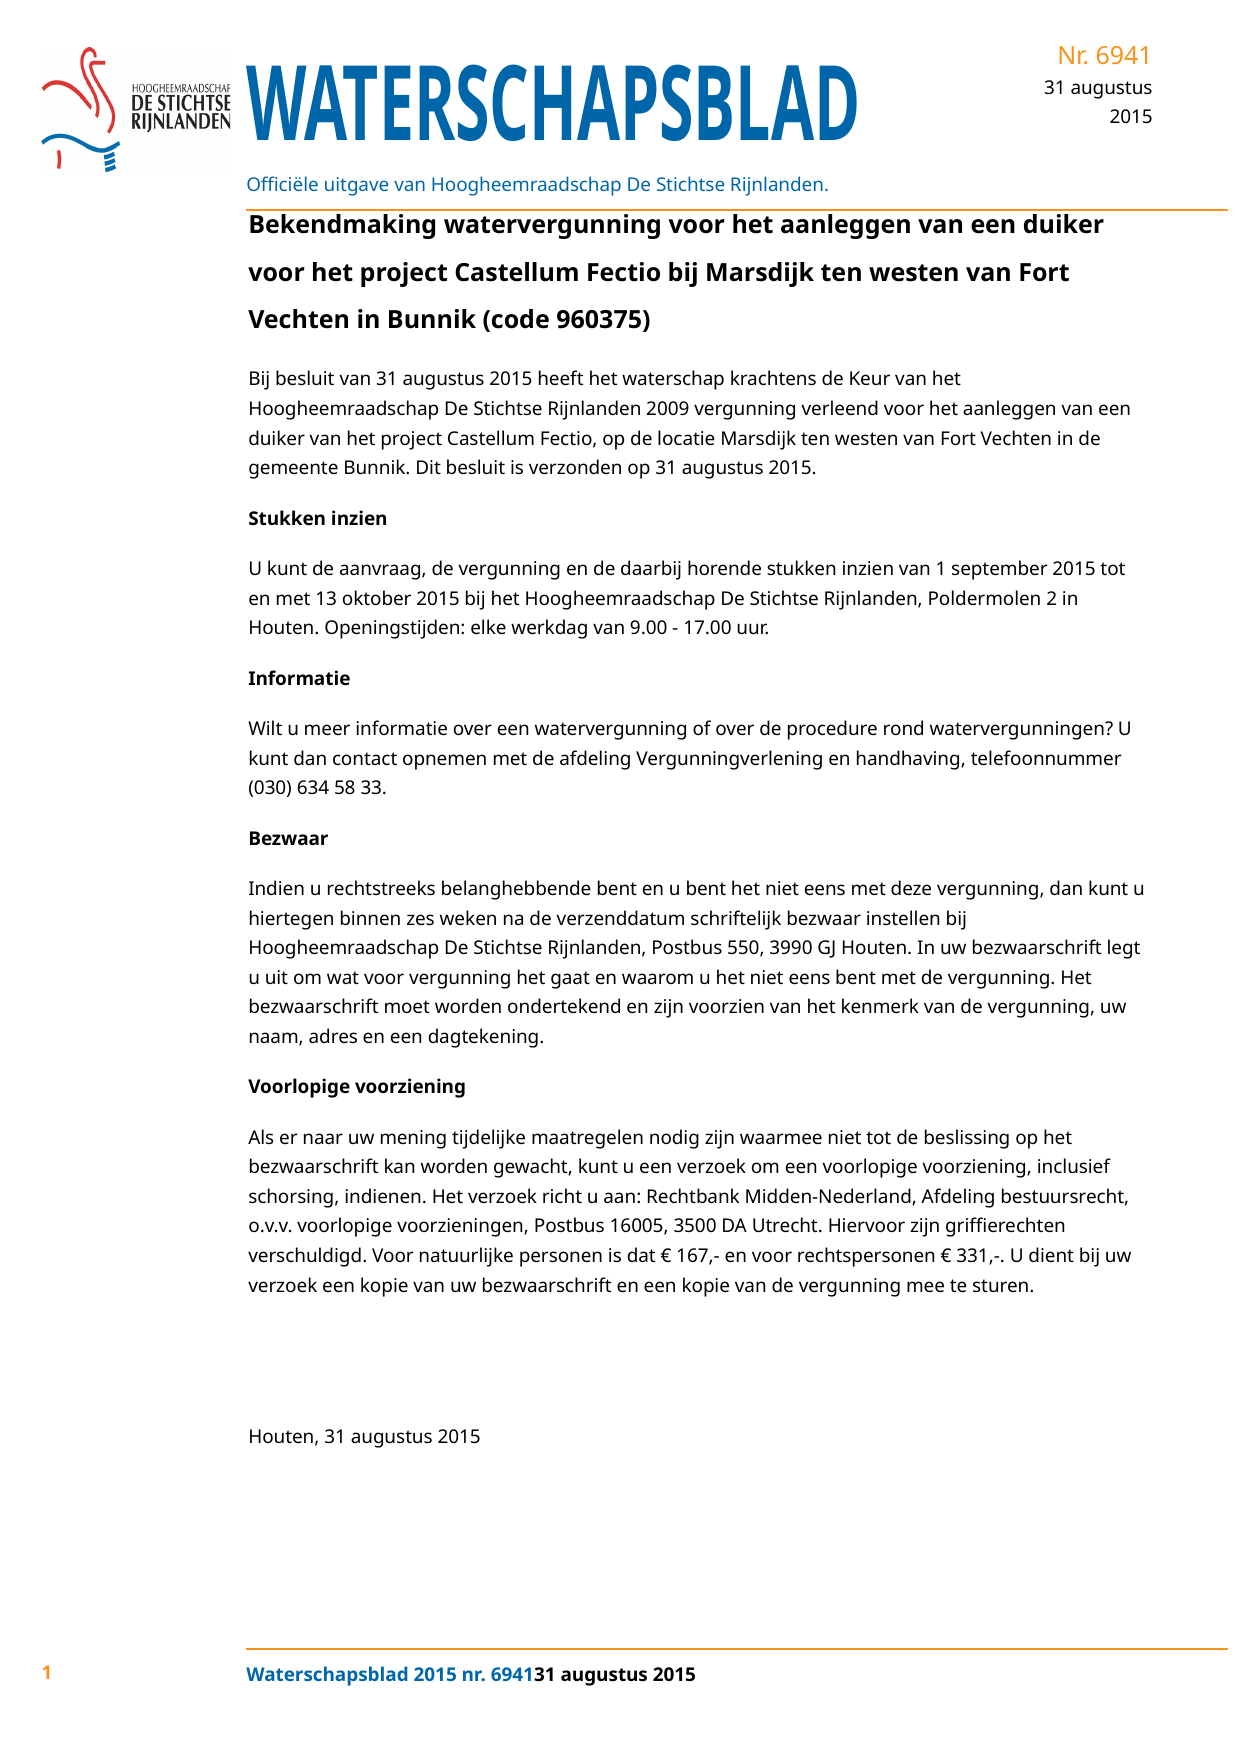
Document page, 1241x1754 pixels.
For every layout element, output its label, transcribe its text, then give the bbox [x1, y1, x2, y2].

text U kunt de aanvraag, de vergunning en de daarbij horende stukken inzien van 1 september 2015 tot en met 13 oktober 2015 bij het Hoogheemraadschap De Stichtse Rijnlanden, Poldermolen 2 in Houten. Openingstijden: elke werkdag van 9.00 - 17.00 uur. [248, 555, 1152, 640]
text Bekendmaking watervergunning voor het aanleggen van een duiker voor het project Castellum Fectio bij Marsdijk ten westen van Fort Vechten in Bunnik (code 960375) [248, 211, 1152, 336]
text Indien u rechtstreeks belanghebbende bent en u bent het niet eens met deze vergunning, dan kunt u hiertegen binnen zes weken na de verzenddatum schriftelijk bezwaar instellen bij Hoogheemraadschap De Stichtse Rijnlanden, Postbus 550, 3990 GJ Houten. In uw bezwaarschrift legt u uit om wat voor vergunning het gaat en waarom u het niet eens bent met de vergunning. Het bezwaarschrift moet worden ondertekend en zijn voorzien van het kenmerk van de vergunning, uw naam, adres en een dagtekening. [248, 875, 1152, 1049]
text Stukken inzien [248, 505, 1152, 530]
text Bezwaar [248, 825, 1152, 850]
text Bij besluit van 31 augustus 2015 heeft het waterschap krachtens de Keur van het Hoogheemraadschap De Stichtse Rijnlanden 2009 vergunning verleend voor het aanleggen van een duiker van het project Castellum Fectio, op de locatie Marsdijk ten westen van Fort Vechten in de gemeente Bunnik. Dit besluit is verzonden op 31 augustus 2015. [248, 366, 1152, 480]
text Als er naar uw mening tijdelijke maatregelen nodig zijn waarmee niet tot de beslissing op het bezwaarschrift kan worden gewacht, kunt u een verzoek om een voorlopige voorziening, inclusief schorsing, indienen. Het verzoek richt u aan: Rechtbank Midden-Nederland, Afdeling bestuursrecht, o.v.v. voorlopige voorzieningen, Postbus 16005, 3500 DA Utrecht. Hiervoor zijn griffierechten verschuldigd. Voor natuurlijke personen is dat € 167,- en voor rechtspersonen € 331,-. U dient bij uw verzoek een kopie van uw bezwaarschrift en een kopie van de vergunning mee te sturen. [248, 1124, 1152, 1297]
text Voorlopige voorziening [248, 1073, 1152, 1099]
picture [41, 47, 231, 172]
text Houten, 31 augustus 2015 [248, 1423, 1152, 1449]
text Wilt u meer informatie over een watervergunning of over de procedure rond watervergunningen? U kunt dan contact opnemen met de afdeling Vergunningverlening en handhaving, telefoonnummer (030) 634 58 33. [248, 715, 1152, 800]
text Informatie [248, 665, 1152, 690]
